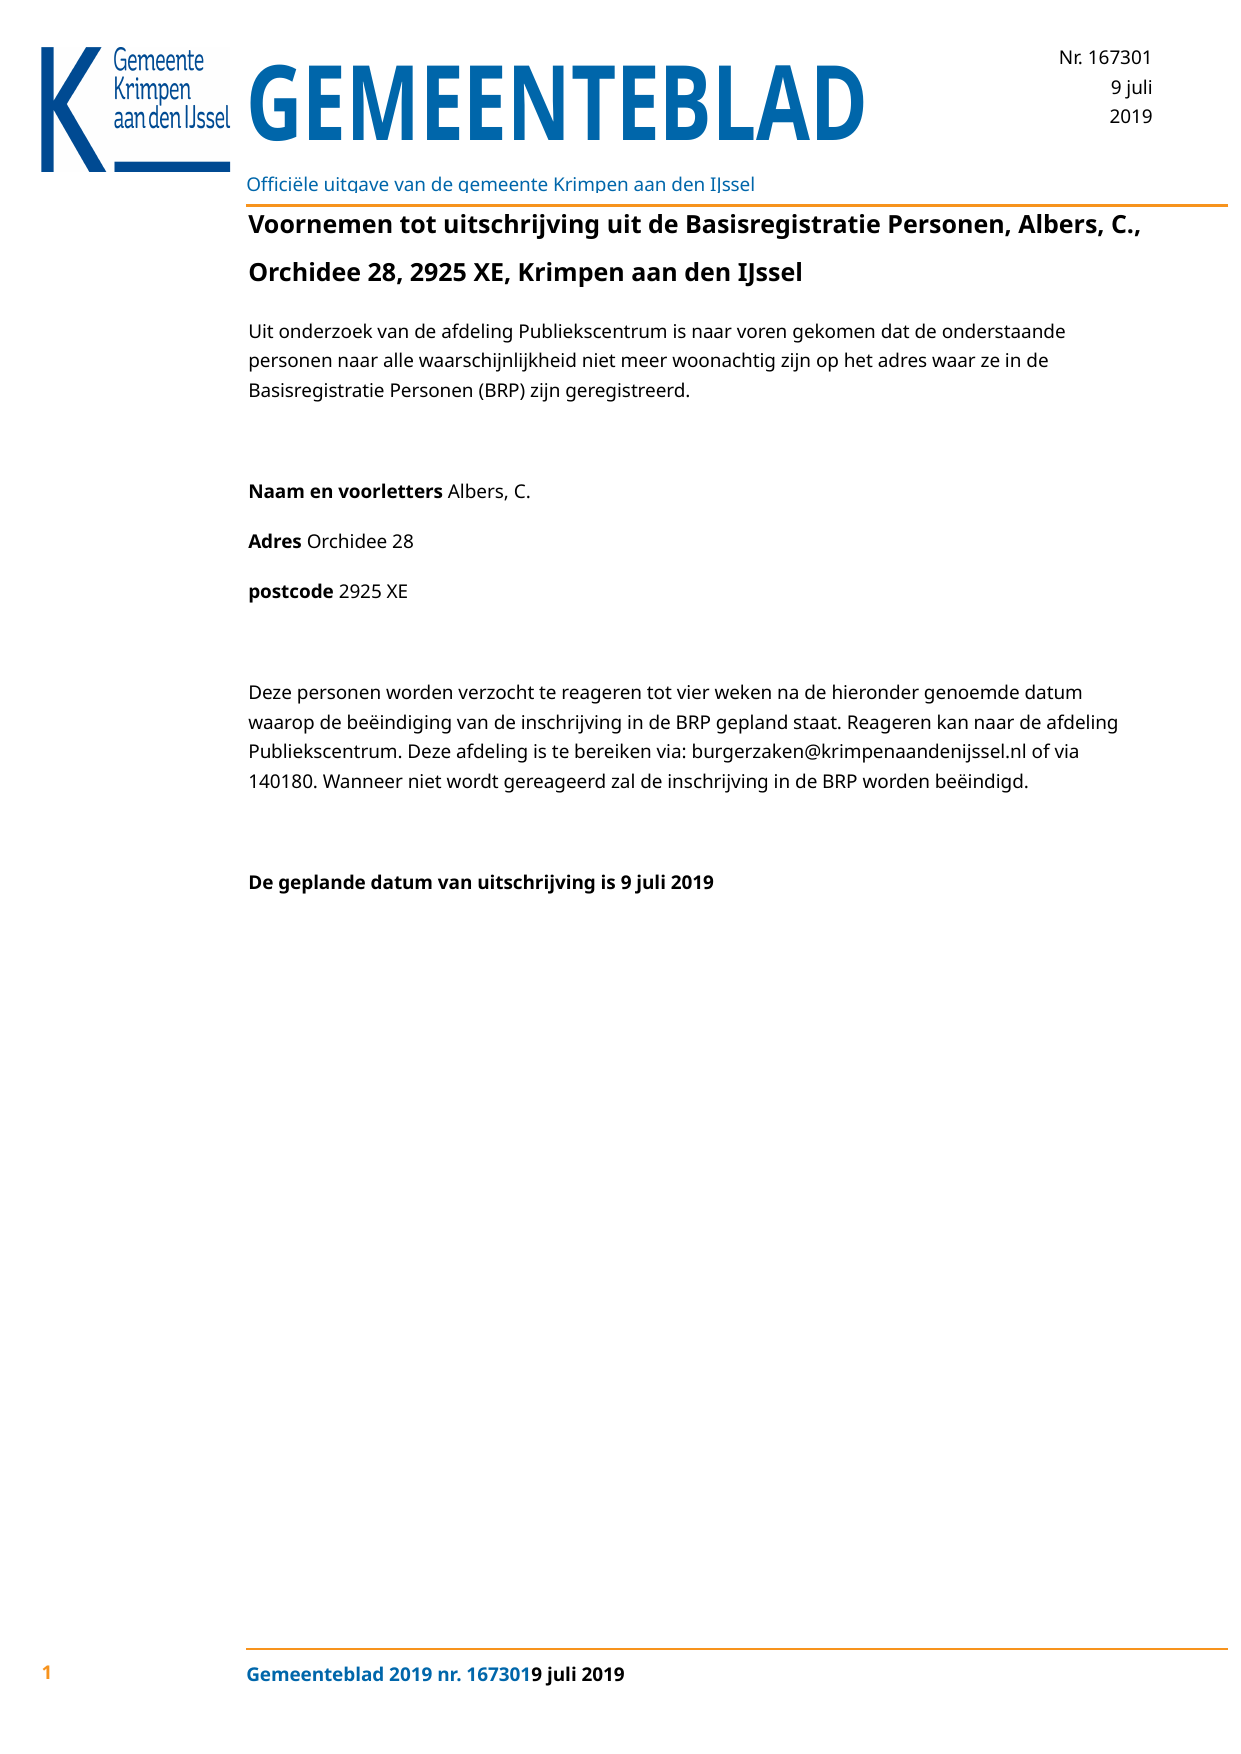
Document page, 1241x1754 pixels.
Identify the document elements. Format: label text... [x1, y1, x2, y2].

text De geplande datum van uitschrijving is 9 juli 2019 [248, 869, 1152, 895]
text Voornemen tot uitschrijving uit de Basisregistratie Personen, Albers, C., Orchidee 28, 2925 XE, Krimpen aan den IJssel [248, 207, 1152, 288]
text postcode 2925 XE [248, 579, 1152, 604]
text Adres Orchidee 28 [248, 528, 1152, 554]
picture [41, 47, 231, 172]
text Naam en voorletters Albers, C. [248, 478, 1152, 504]
text Uit onderzoek van de afdeling Publiekscentrum is naar voren gekomen dat de onderstaande personen naar alle waarschijnlijkheid niet meer woonachtig zijn op het adres waar ze in de Basisregistratie Personen (BRP) zijn geregistreerd. [248, 318, 1152, 403]
text Deze personen worden verzocht te reageren tot vier weken na de hieronder genoemde datum waarop de beëindiging van de inschrijving in de BRP gepland staat. Reageren kan naar de afdeling Publiekscentrum. Deze afdeling is te bereiken via: burgerzaken@krimpenaandenijssel.nl of via 140180. Wanneer niet wordt gereageerd zal de inschrijving in de BRP worden beëindigd. [248, 679, 1152, 794]
